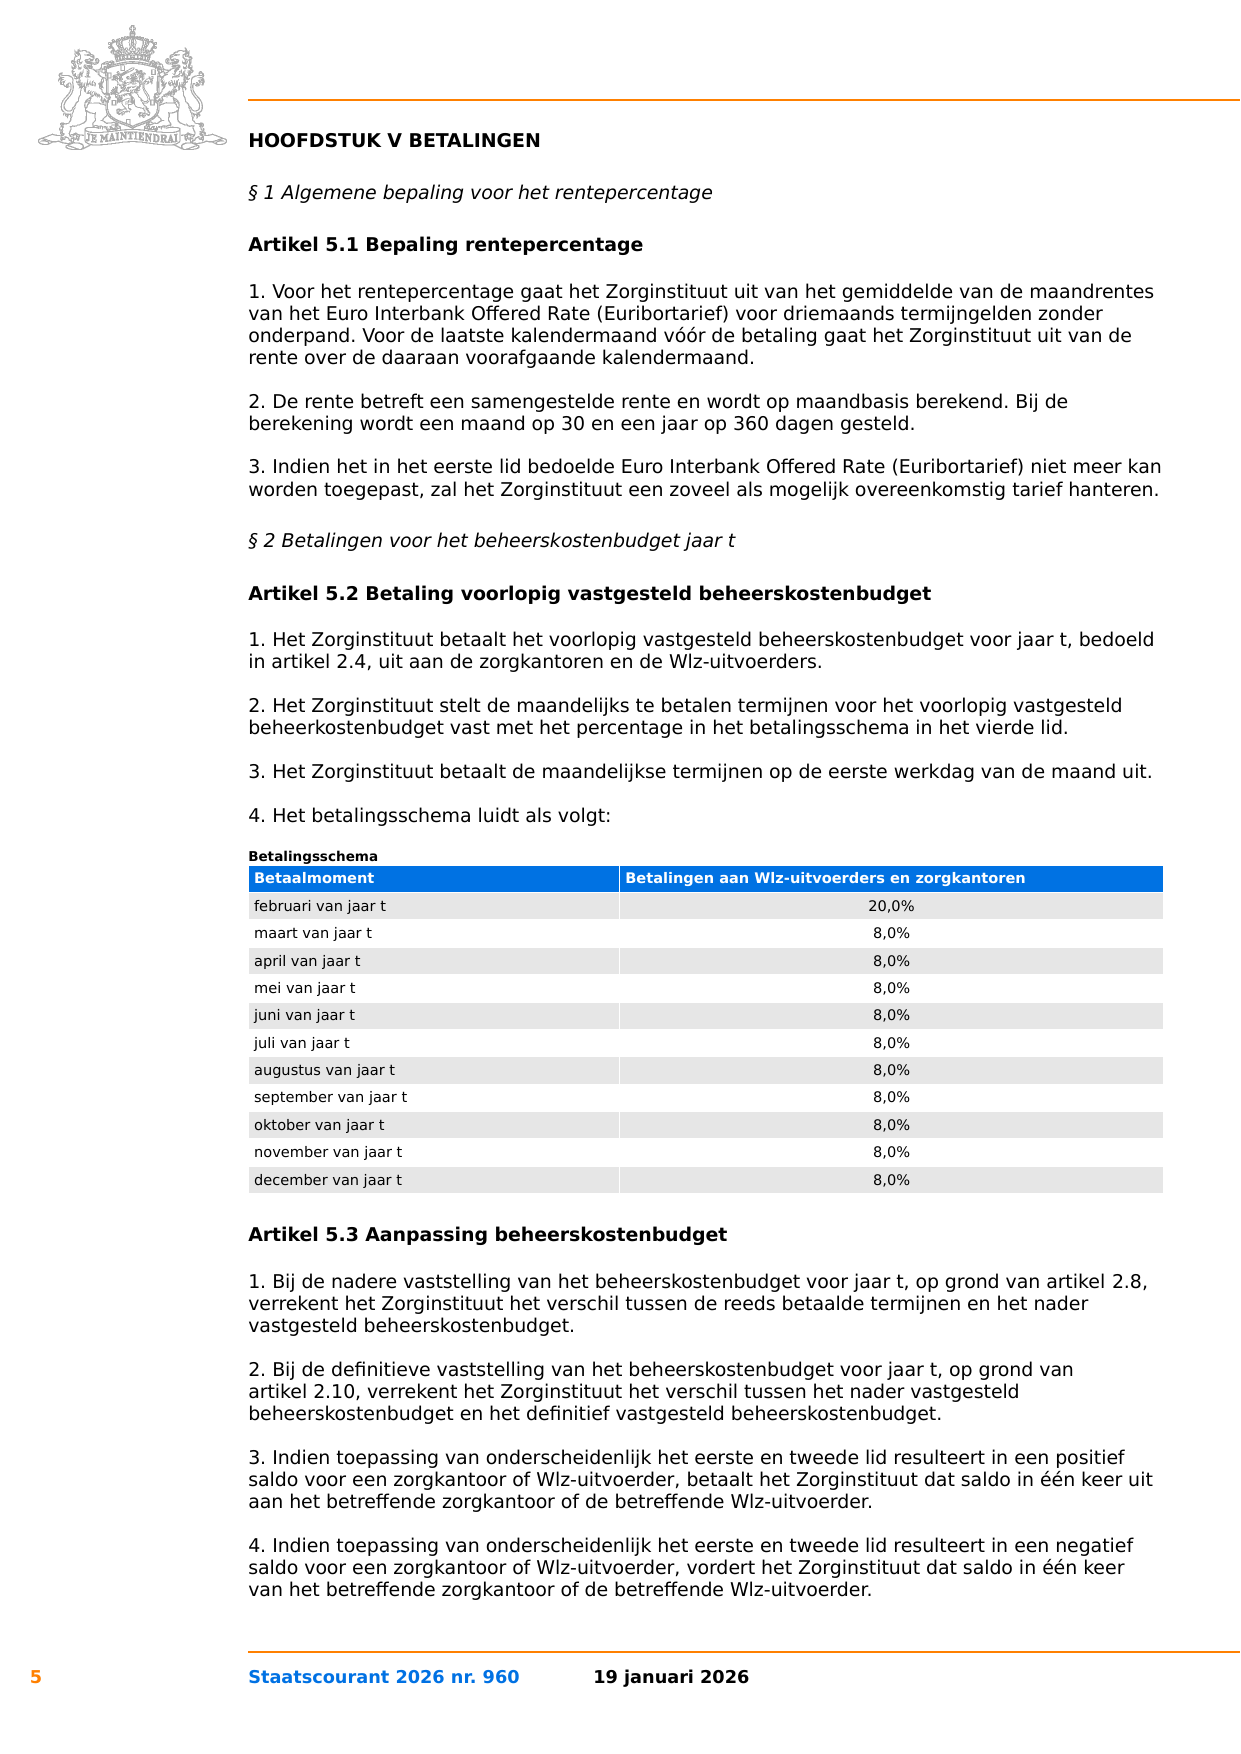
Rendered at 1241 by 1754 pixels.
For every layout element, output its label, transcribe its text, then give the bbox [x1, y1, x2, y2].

table_cell juni van jaar t [249, 1003, 619, 1029]
table_cell Betaalmoment [249, 866, 619, 892]
table_cell december van jaar t [249, 1167, 619, 1193]
table_cell september van jaar t [249, 1085, 619, 1111]
table_cell juli van jaar t [249, 1030, 619, 1056]
subtitle Artikel 5.3 Aanpassing beheerskostenbudget [248, 1224, 1163, 1246]
picture [38, 25, 227, 150]
table_cell oktober van jaar t [249, 1112, 619, 1138]
subtitle Artikel 5.1 Bepaling rentepercentage [248, 234, 1163, 256]
table_cell 8,0% [620, 1030, 1163, 1056]
text 3. Indien toepassing van onderscheidenlijk het eerste en tweede lid resulteert in een positief saldo voor een zorgkantoor of Wlz-uitvoerder, betaalt het Zorginstituut dat saldo in één keer uit aan het betreffende zorgkantoor of de betreffende Wlz-uitvoerder. [248, 1447, 1163, 1513]
table_cell 8,0% [620, 1085, 1163, 1111]
text 4. Indien toepassing van onderscheidenlijk het eerste en tweede lid resulteert in een negatief saldo voor een zorgkantoor of Wlz-uitvoerder, vordert het Zorginstituut dat saldo in één keer van het betreffende zorgkantoor of de betreffende Wlz-uitvoerder. [248, 1535, 1163, 1601]
subtitle § 2 Betalingen voor het beheerskostenbudget jaar t [248, 530, 1163, 552]
table_header Betalingsschema [248, 849, 1163, 864]
text 3. Indien het in het eerste lid bedoelde Euro Interbank Offered Rate (Euribortarief) niet meer kan worden toegepast, zal het Zorginstituut een zoveel als mogelijk overeenkomstig tarief hanteren. [248, 456, 1163, 500]
subtitle HOOFDSTUK V BETALINGEN [248, 130, 1163, 152]
text 1. Bij de nadere vaststelling van het beheerskostenbudget voor jaar t, op grond van artikel 2.8, verrekent het Zorginstituut het verschil tussen de reeds betaalde termijnen en het nader vastgesteld beheerskostenbudget. [248, 1271, 1163, 1337]
text 4. Het betalingsschema luidt als volgt: [248, 805, 1163, 827]
table_cell 8,0% [620, 1140, 1163, 1166]
table_cell februari van jaar t [249, 893, 619, 919]
table_cell 8,0% [620, 920, 1163, 947]
text 2. Het Zorginstituut stelt de maandelijks te betalen termijnen voor het voorlopig vastgesteld beheerkostenbudget vast met het percentage in het betalingsschema in het vierde lid. [248, 695, 1163, 739]
subtitle § 1 Algemene bepaling voor het rentepercentage [248, 182, 1163, 204]
table_cell 8,0% [620, 1057, 1163, 1084]
table_cell augustus van jaar t [249, 1057, 619, 1084]
table_cell 8,0% [620, 975, 1163, 1001]
table_cell 20,0% [620, 893, 1163, 919]
text 2. Bij de definitieve vaststelling van het beheerskostenbudget voor jaar t, op grond van artikel 2.10, verrekent het Zorginstituut het verschil tussen het nader vastgesteld beheerskostenbudget en het definitief vastgesteld beheerskostenbudget. [248, 1359, 1163, 1425]
table_cell 8,0% [620, 1112, 1163, 1138]
subtitle Artikel 5.2 Betaling voorlopig vastgesteld beheerskostenbudget [248, 582, 1163, 604]
table_cell april van jaar t [249, 948, 619, 974]
table_cell Betalingen aan Wlz-uitvoerders en zorgkantoren [620, 866, 1163, 892]
table_cell 8,0% [620, 948, 1163, 974]
text 1. Voor het rentepercentage gaat het Zorginstituut uit van het gemiddelde van de maandrentes van het Euro Interbank Offered Rate (Euribortarief) voor driemaands termijngelden zonder onderpand. Voor de laatste kalendermaand vóór de betaling gaat het Zorginstituut uit van de rente over de daaraan voorafgaande kalendermaand. [248, 281, 1163, 369]
table_cell mei van jaar t [249, 975, 619, 1001]
table_cell 8,0% [620, 1167, 1163, 1193]
text 3. Het Zorginstituut betaalt de maandelijkse termijnen op de eerste werkdag van de maand uit. [248, 761, 1163, 783]
text 2. De rente betreft een samengestelde rente en wordt op maandbasis berekend. Bij de berekening wordt een maand op 30 en een jaar op 360 dagen gesteld. [248, 391, 1163, 434]
text 1. Het Zorginstituut betaalt het voorlopig vastgesteld beheerskostenbudget voor jaar t, bedoeld in artikel 2.4, uit aan de zorgkantoren en de Wlz-uitvoerders. [248, 629, 1163, 673]
table_cell november van jaar t [249, 1140, 619, 1166]
table_cell 8,0% [620, 1003, 1163, 1029]
table_cell maart van jaar t [249, 920, 619, 947]
